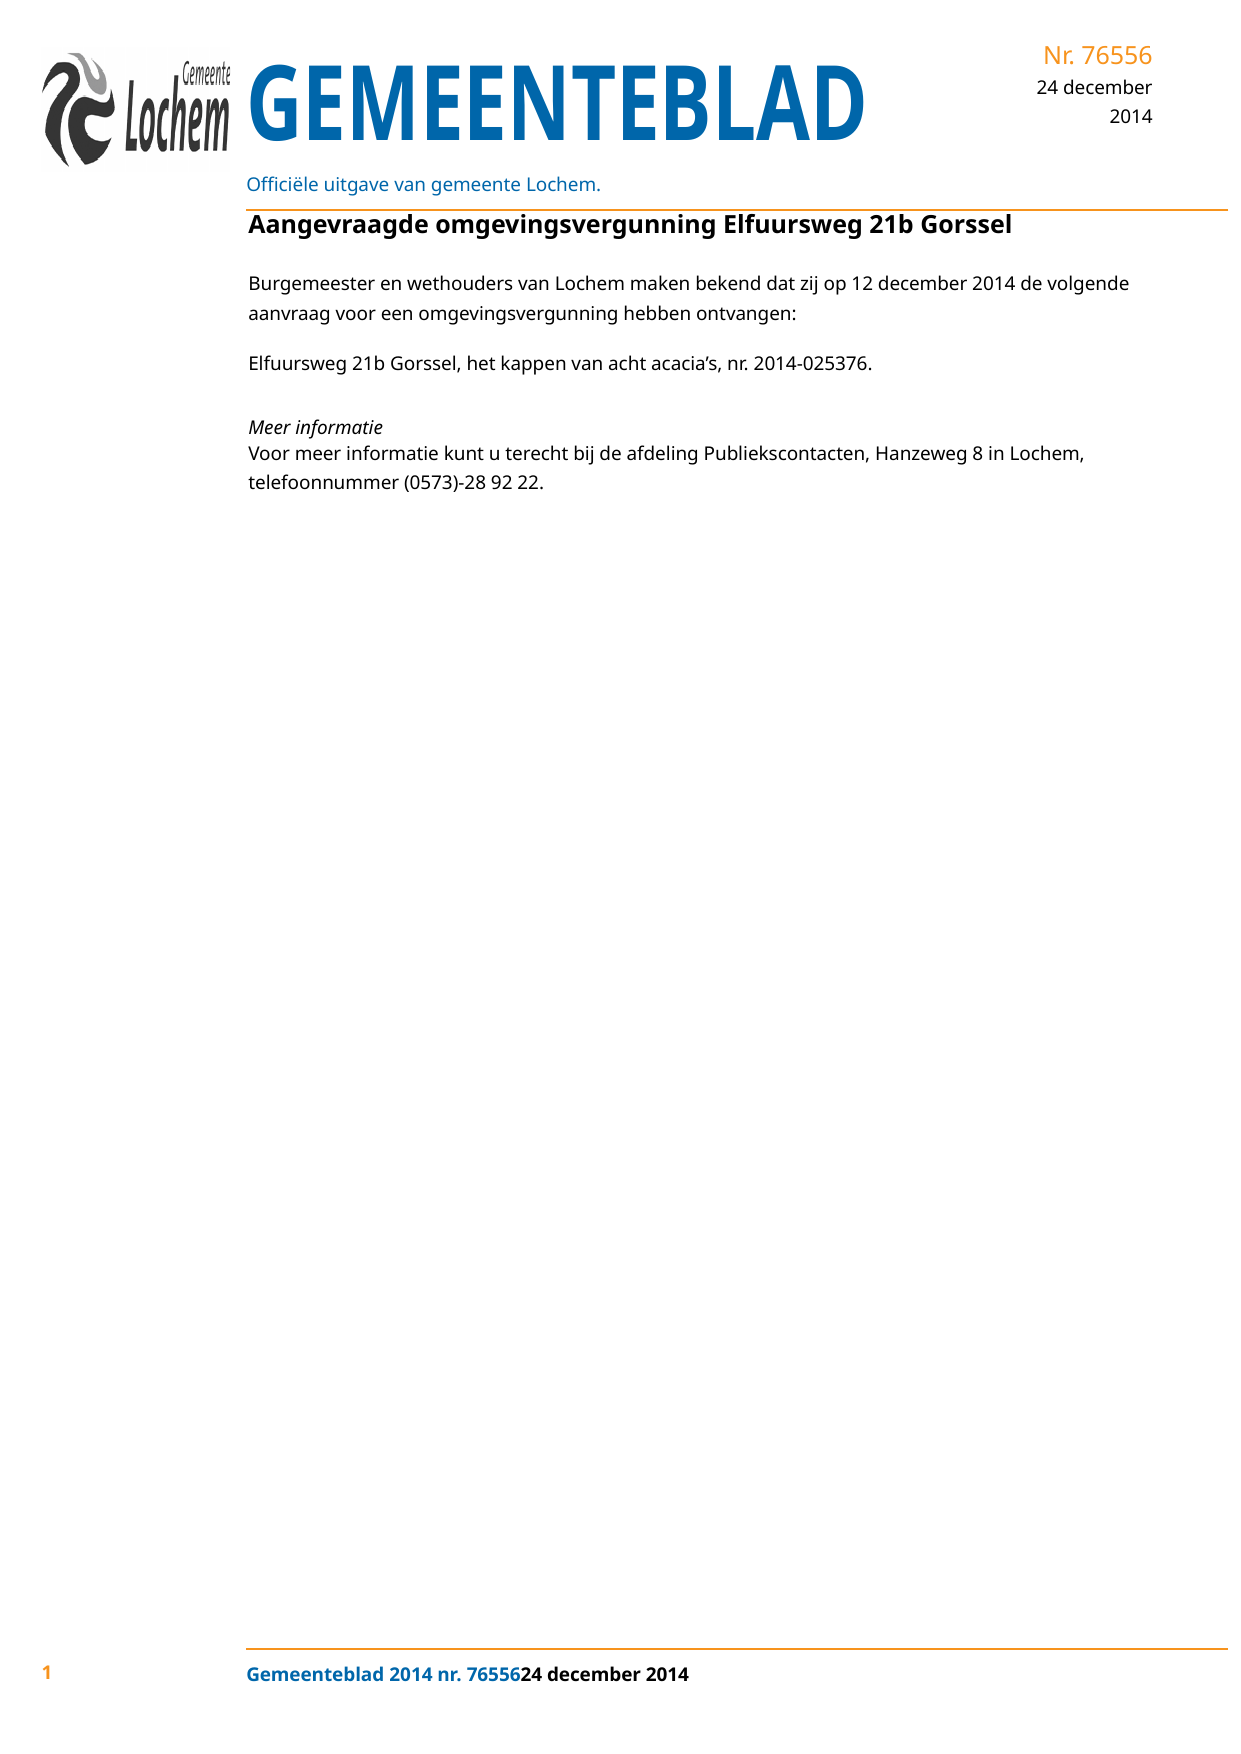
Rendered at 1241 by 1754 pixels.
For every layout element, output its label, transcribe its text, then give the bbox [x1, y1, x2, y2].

picture [41, 47, 231, 172]
text Burgemeester en wethouders van Lochem maken bekend dat zij op 12 december 2014 de volgende aanvraag voor een omgevingsvergunning hebben ontvangen: [248, 270, 1152, 326]
text Meer informatie [248, 414, 1152, 440]
text Voor meer informatie kunt u terecht bij de afdeling Publiekscontacten, Hanzeweg 8 in Lochem, telefoonnummer (0573)-28 92 22. [248, 440, 1152, 495]
text Elfuursweg 21b Gorssel, het kappen van acht acacia’s, nr. 2014-025376. [248, 350, 1152, 376]
text Aangevraagde omgevingsvergunning Elfuursweg 21b Gorssel [248, 211, 1152, 241]
